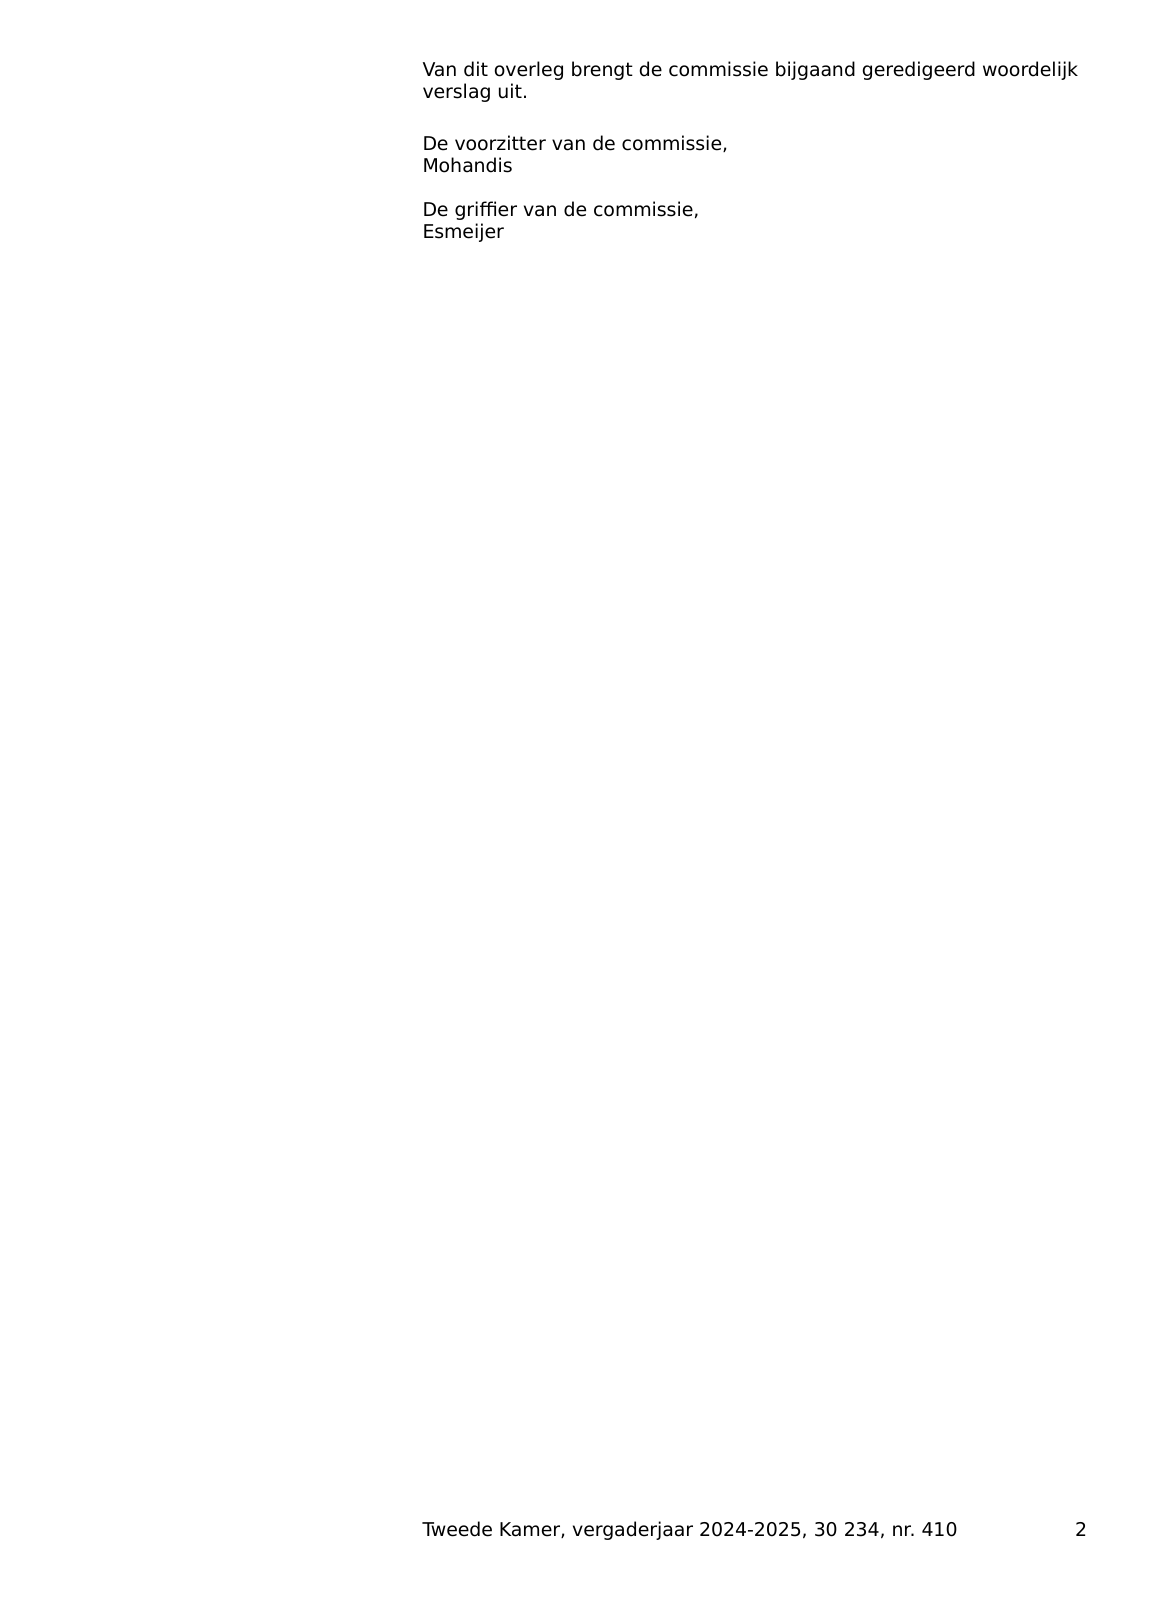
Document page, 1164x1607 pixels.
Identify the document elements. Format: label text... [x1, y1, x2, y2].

text Van dit overleg brengt de commissie bijgaand geredigeerd woordelijk verslag uit. [422, 59, 1087, 103]
text De voorzitter van de commissie, Mohandis [422, 133, 1087, 177]
text De griffier van de commissie, Esmeijer [422, 199, 1087, 243]
